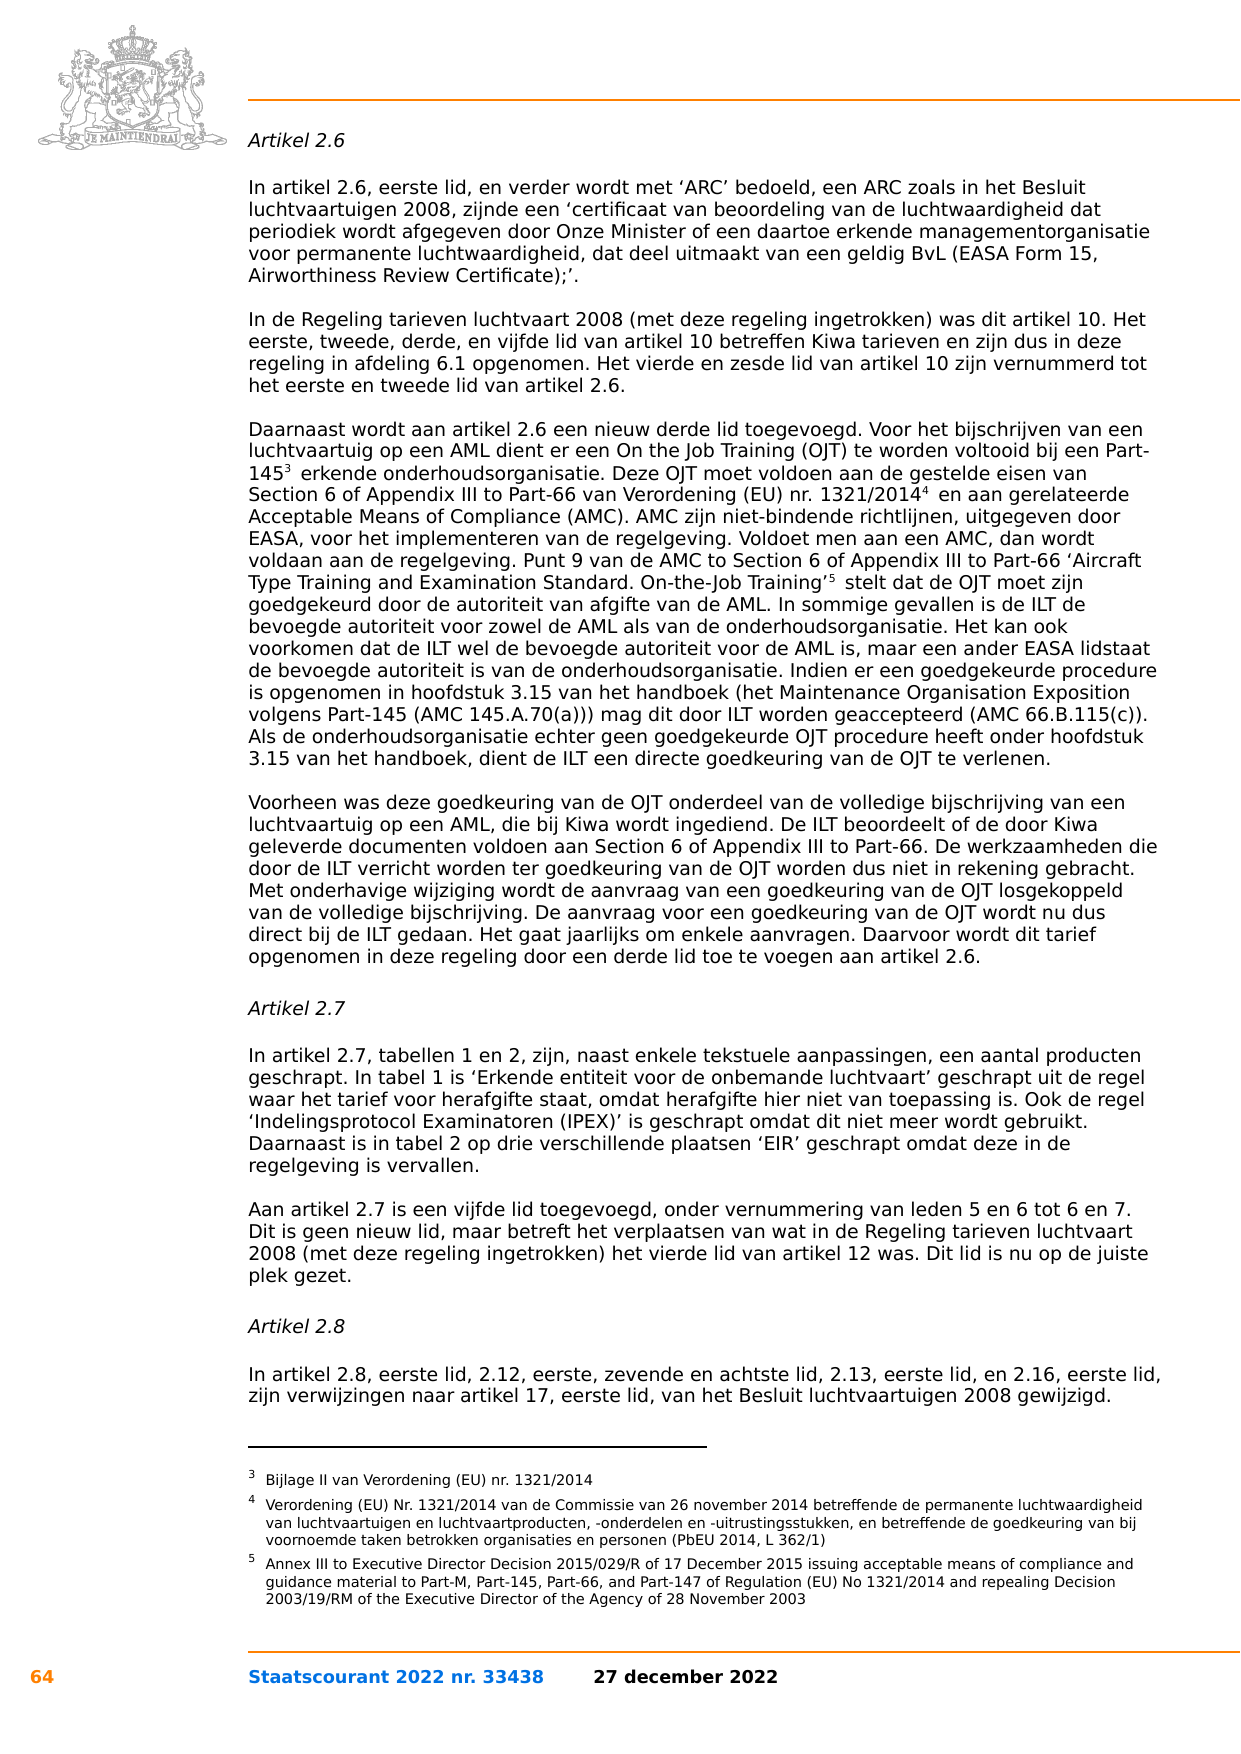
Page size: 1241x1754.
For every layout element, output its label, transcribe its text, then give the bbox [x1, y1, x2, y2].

text Daarnaast wordt aan artikel 2.6 een nieuw derde lid toegevoegd. Voor het bijschrijven van een luchtvaartuig op een AML dient er een On the Job Training (OJT) te worden voltooid bij een Part-145 erkende onderhoudsorganisatie. Deze OJT moet voldoen aan de gestelde eisen van Section 6 of Appendix III to Part-66 van Verordening (EU) nr. 1321/2014 en aan gerelateerde Acceptable Means of Compliance (AMC). AMC zijn niet-bindende richtlijnen, uitgegeven door EASA, voor het implementeren van de regelgeving. Voldoet men aan een AMC, dan wordt voldaan aan de regelgeving. Punt 9 van de AMC to Section 6 of Appendix III to Part-66 ‘Aircraft Type Training and Examination Standard. On-the-Job Training’ stelt dat de OJT moet zijn goedgekeurd door de autoriteit van afgifte van de AML. In sommige gevallen is de ILT de bevoegde autoriteit voor zowel de AML als van de onderhoudsorganisatie. Het kan ook voorkomen dat de ILT wel de bevoegde autoriteit voor de AML is, maar een ander EASA lidstaat de bevoegde autoriteit is van de onderhoudsorganisatie. Indien er een goedgekeurde procedure is opgenomen in hoofdstuk 3.15 van het handboek (het Maintenance Organisation Exposition volgens Part-145 (AMC 145.A.70(a))) mag dit door ILT worden geaccepteerd (AMC 66.B.115(c)). Als de onderhoudsorganisatie echter geen goedgekeurde OJT procedure heeft onder hoofdstuk 3.15 van het handboek, dient de ILT een directe goedkeuring van de OJT te verlenen. [248, 418, 1163, 770]
text Voorheen was deze goedkeuring van de OJT onderdeel van de volledige bijschrijving van een luchtvaartuig op een AML, die bij Kiwa wordt ingediend. De ILT beoordeelt of de door Kiwa geleverde documenten voldoen aan Section 6 of Appendix III to Part-66. De werkzaamheden die door de ILT verricht worden ter goedkeuring van de OJT worden dus niet in rekening gebracht. Met onderhavige wijziging wordt de aanvraag van een goedkeuring van de OJT losgekoppeld van de volledige bijschrijving. De aanvraag voor een goedkeuring van de OJT wordt nu dus direct bij de ILT gedaan. Het gaat jaarlijks om enkele aanvragen. Daarvoor wordt dit tarief opgenomen in deze regeling door een derde lid toe te voegen aan artikel 2.6. [248, 792, 1163, 968]
text Verordening (EU) Nr. 1321/2014 van de Commissie van 26 november 2014 betreffende de permanente luchtwaardigheid van luchtvaartuigen en luchtvaartproducten, -onderdelen en -uitrustingsstukken, en betreffende de goedkeuring van bij voornoemde taken betrokken organisaties en personen (PbEU 2014, L 362/1) [248, 1493, 1163, 1549]
text In de Regeling tarieven luchtvaart 2008 (met deze regeling ingetrokken) was dit artikel 10. Het eerste, tweede, derde, en vijfde lid van artikel 10 betreffen Kiwa tarieven en zijn dus in deze regeling in afdeling 6.1 opgenomen. Het vierde en zesde lid van artikel 10 zijn vernummerd tot het eerste en tweede lid van artikel 2.6. [248, 309, 1163, 397]
subtitle Artikel 2.8 [248, 1316, 1163, 1338]
subtitle Artikel 2.7 [248, 998, 1163, 1020]
text In artikel 2.7, tabellen 1 en 2, zijn, naast enkele tekstuele aanpassingen, een aantal producten geschrapt. In tabel 1 is ‘Erkende entiteit voor de onbemande luchtvaart’ geschrapt uit de regel waar het tarief voor herafgifte staat, omdat herafgifte hier niet van toepassing is. Ook de regel ‘Indelingsprotocol Examinatoren (IPEX)’ is geschrapt omdat dit niet meer wordt gebruikt. Daarnaast is in tabel 2 op drie verschillende plaatsen ‘EIR’ geschrapt omdat deze in de regelgeving is vervallen. [248, 1045, 1163, 1177]
text In artikel 2.8, eerste lid, 2.12, eerste, zevende en achtste lid, 2.13, eerste lid, en 2.16, eerste lid, zijn verwijzingen naar artikel 17, eerste lid, van het Besluit luchtvaartuigen 2008 gewijzigd. [248, 1363, 1163, 1407]
subtitle Artikel 2.6 [248, 130, 1163, 152]
text Annex III to Executive Director Decision 2015/029/R of 17 December 2015 issuing acceptable means of compliance and guidance material to Part-M, Part-145, Part-66, and Part-147 of Regulation (EU) No 1321/2014 and repealing Decision 2003/19/RM of the Executive Director of the Agency of 28 November 2003 [248, 1552, 1163, 1608]
text In artikel 2.6, eerste lid, en verder wordt met ‘ARC’ bedoeld, een ARC zoals in het Besluit luchtvaartuigen 2008, zijnde een ‘certificaat van beoordeling van de luchtwaardigheid dat periodiek wordt afgegeven door Onze Minister of een daartoe erkende managementorganisatie voor permanente luchtwaardigheid, dat deel uitmaakt van een geldig BvL (EASA Form 15, Airworthiness Review Certificate);’. [248, 177, 1163, 287]
picture [38, 25, 227, 150]
text Aan artikel 2.7 is een vijfde lid toegevoegd, onder vernummering van leden 5 en 6 tot 6 en 7. Dit is geen nieuw lid, maar betreft het verplaatsen van wat in de Regeling tarieven luchtvaart 2008 (met deze regeling ingetrokken) het vierde lid van artikel 12 was. Dit lid is nu op de juiste plek gezet. [248, 1198, 1163, 1286]
text Bijlage II van Verordening (EU) nr. 1321/2014 [248, 1468, 1163, 1490]
